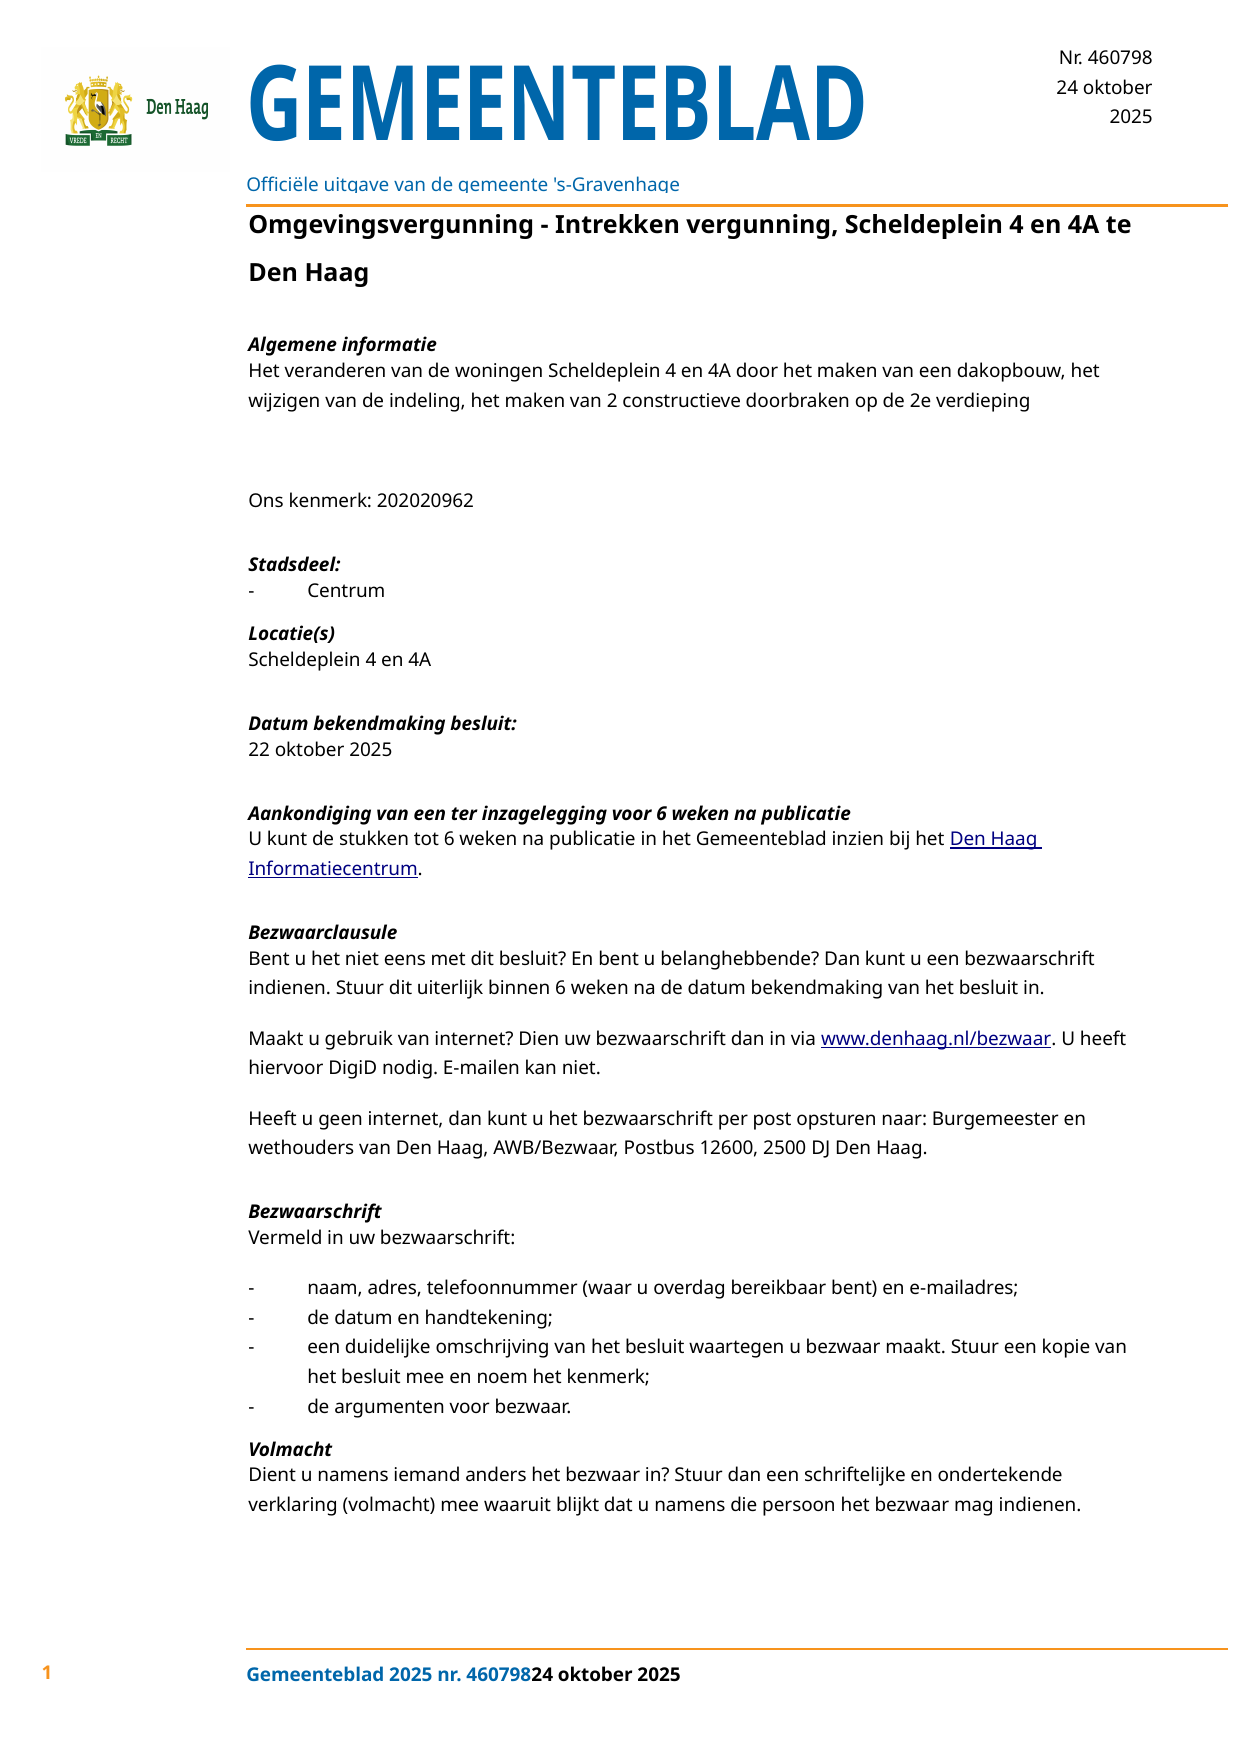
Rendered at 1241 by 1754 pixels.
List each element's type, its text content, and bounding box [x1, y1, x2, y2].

text Maakt u gebruik van internet? Dien uw bezwaarschrift dan in via www.denhaag.nl/bezwaar. U heeft hiervoor DigiD nodig. E-mailen kan niet. [248, 1025, 1152, 1080]
text Omgevingsvergunning - Intrekken vergunning, Scheldeplein 4 en 4A te Den Haag [248, 207, 1152, 288]
text Dient u namens iemand anders het bezwaar in? Stuur dan een schriftelijke en ondertekende verklaring (volmacht) mee waaruit blijkt dat u namens die persoon het bezwaar mag indienen. [248, 1462, 1152, 1517]
text Bezwaarschrift [248, 1198, 1152, 1224]
text Volmacht [248, 1436, 1152, 1462]
text Bezwaarclausule [248, 919, 1152, 945]
text Algemene informatie [248, 331, 1152, 357]
text U kunt de stukken tot 6 weken na publicatie in het Gemeenteblad inzien bij het Den Haag Informatiecentrum. [248, 826, 1152, 881]
list de datum en handtekening; [248, 1304, 1152, 1330]
picture [41, 47, 231, 172]
text Scheldeplein 4 en 4A [248, 646, 1152, 672]
list naam, adres, telefoonnummer (waar u overdag bereikbaar bent) en e-mailadres; [248, 1274, 1152, 1300]
text Locatie(s) [248, 620, 1152, 646]
list de argumenten voor bezwaar. [248, 1393, 1152, 1418]
text Het veranderen van de woningen Scheldeplein 4 en 4A door het maken van een dakopbouw, het wijzigen van de indeling, het maken van 2 constructieve doorbraken op de 2e verdieping [248, 357, 1152, 412]
text Aankondiging van een ter inzagelegging voor 6 weken na publicatie [248, 800, 1152, 826]
list Centrum [248, 577, 1152, 603]
text Heeft u geen internet, dan kunt u het bezwaarschrift per post opsturen naar: Burgemeester en wethouders van Den Haag, AWB/Bezwaar, Postbus 12600, 2500 DJ Den Haag. [248, 1105, 1152, 1160]
text 22 oktober 2025 [248, 736, 1152, 762]
text Ons kenmerk: 202020962 [248, 488, 1152, 513]
text Datum bekendmaking besluit: [248, 710, 1152, 736]
text Stadsdeel: [248, 552, 1152, 577]
text Bent u het niet eens met dit besluit? En bent u belanghebbende? Dan kunt u een bezwaarschrift indienen. Stuur dit uiterlijk binnen 6 weken na de datum bekendmaking van het besluit in. [248, 945, 1152, 1000]
list een duidelijke omschrijving van het besluit waartegen u bezwaar maakt. Stuur een kopie van het besluit mee en noem het kenmerk; [248, 1334, 1152, 1389]
text Vermeld in uw bezwaarschrift: [248, 1224, 1152, 1250]
